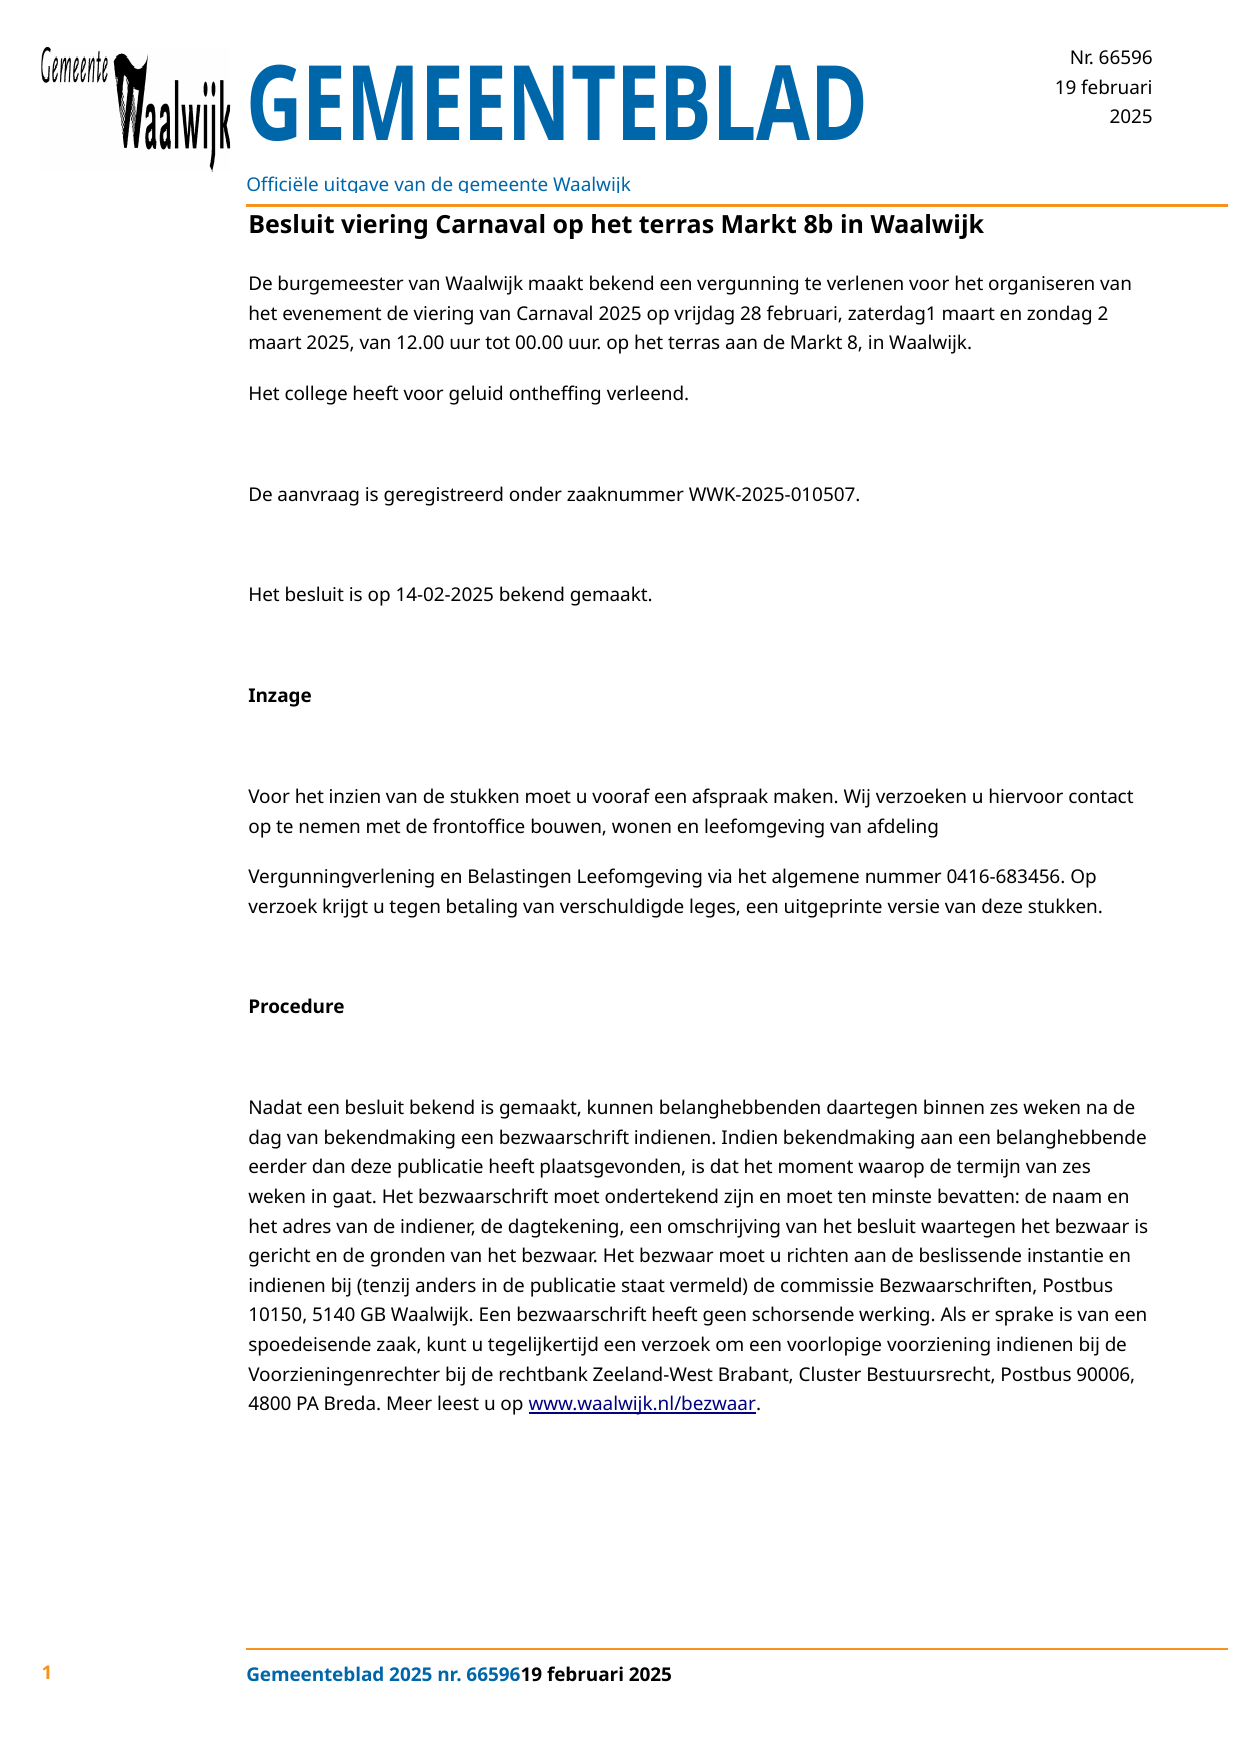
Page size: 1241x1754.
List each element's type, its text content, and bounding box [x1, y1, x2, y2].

text De burgemeester van Waalwijk maakt bekend een vergunning te verlenen voor het organiseren van het evenement de viering van Carnaval 2025 op vrijdag 28 februari, zaterdag1 maart en zondag 2 maart 2025, van 12.00 uur tot 00.00 uur. op het terras aan de Markt 8, in Waalwijk. [248, 270, 1152, 355]
picture [41, 47, 231, 172]
text Nadat een besluit bekend is gemaakt, kunnen belanghebbenden daartegen binnen zes weken na de dag van bekendmaking een bezwaarschrift indienen. Indien bekendmaking aan een belanghebbende eerder dan deze publicatie heeft plaatsgevonden, is dat het moment waarop de termijn van zes weken in gaat. Het bezwaarschrift moet ondertekend zijn en moet ten minste bevatten: de naam en het adres van de indiener, de dagtekening, een omschrijving van het besluit waartegen het bezwaar is gericht en de gronden van het bezwaar. Het bezwaar moet u richten aan de beslissende instantie en indienen bij (tenzij anders in de publicatie staat vermeld) de commissie Bezwaarschriften, Postbus 10150, 5140 GB Waalwijk. Een bezwaarschrift heeft geen schorsende werking. Als er sprake is van een spoedeisende zaak, kunt u tegelijkertijd een verzoek om een voorlopige voorziening indienen bij de Voorzieningenrechter bij de rechtbank Zeeland-West Brabant, Cluster Bestuursrecht, Postbus 90006, 4800 PA Breda. Meer leest u op www.waalwijk.nl/bezwaar. [248, 1094, 1152, 1416]
text Inzage [248, 682, 1152, 708]
text Het college heeft voor geluid ontheffing verleend. [248, 380, 1152, 406]
text Voor het inzien van de stukken moet u vooraf een afspraak maken. Wij verzoeken u hiervoor contact op te nemen met de frontoffice bouwen, wonen en leefomgeving van afdeling [248, 783, 1152, 838]
text Vergunningverlening en Belastingen Leefomgeving via het algemene nummer 0416-683456. Op verzoek krijgt u tegen betaling van verschuldigde leges, een uitgeprinte versie van deze stukken. [248, 863, 1152, 918]
text De aanvraag is geregistreerd onder zaaknummer WWK-2025-010507. [248, 481, 1152, 506]
text Het besluit is op 14-02-2025 bekend gemaakt. [248, 582, 1152, 607]
text Besluit viering Carnaval op het terras Markt 8b in Waalwijk [248, 207, 1152, 241]
text Procedure [248, 994, 1152, 1019]
